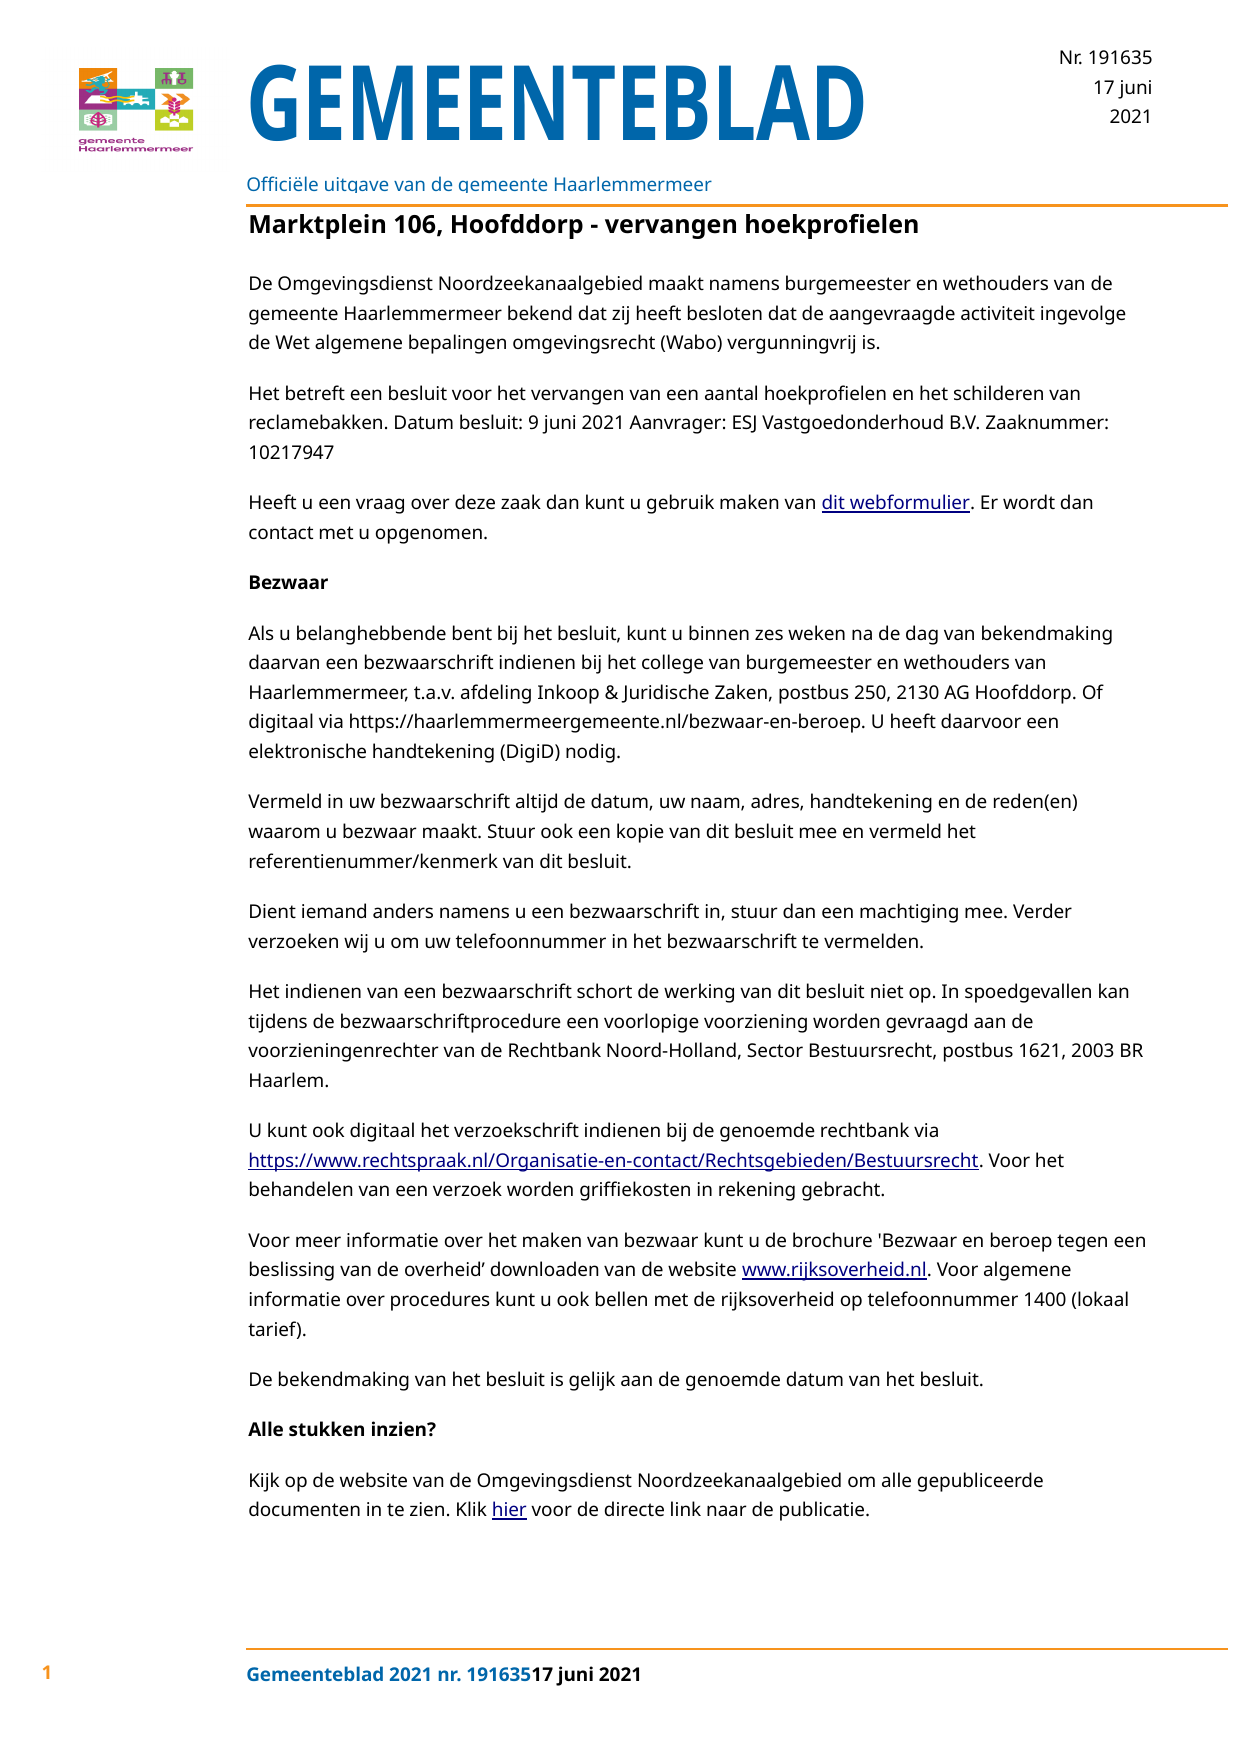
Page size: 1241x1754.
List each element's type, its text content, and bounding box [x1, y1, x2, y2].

text Vermeld in uw bezwaarschrift altijd de datum, uw naam, adres, handtekening en de reden(en) waarom u bezwaar maakt. Stuur ook een kopie van dit besluit mee en vermeld het referentienummer/kenmerk van dit besluit. [248, 789, 1152, 873]
text De Omgevingsdienst Noordzeekanaalgebied maakt namens burgemeester en wethouders van de gemeente Haarlemmermeer bekend dat zij heeft besloten dat de aangevraagde activiteit ingevolge de Wet algemene bepalingen omgevingsrecht (Wabo) vergunningvrij is. [248, 270, 1152, 355]
text Bezwaar [248, 569, 1152, 595]
text Alle stukken inzien? [248, 1417, 1152, 1442]
text Kijk op de website van de Omgevingsdienst Noordzeekanaalgebied om alle gepubliceerde documenten in te zien. Klik hier voor de directe link naar de publicatie. [248, 1467, 1152, 1522]
text Heeft u een vraag over deze zaak dan kunt u gebruik maken van dit webformulier. Er wordt dan contact met u opgenomen. [248, 489, 1152, 545]
text Voor meer informatie over het maken van bezwaar kunt u de brochure 'Bezwaar en beroep tegen een beslissing van de overheid’ downloaden van de website www.rijksoverheid.nl. Voor algemene informatie over procedures kunt u ook bellen met de rijksoverheid op telefoonnummer 1400 (lokaal tarief). [248, 1227, 1152, 1341]
text Dient iemand anders namens u een bezwaarschrift in, stuur dan een machtiging mee. Verder verzoeken wij u om uw telefoonnummer in het bezwaarschrift te vermelden. [248, 898, 1152, 953]
text Het betreft een besluit voor het vervangen van een aantal hoekprofielen en het schilderen van reclamebakken. Datum besluit: 9 juni 2021 Aanvrager: ESJ Vastgoedonderhoud B.V. Zaaknummer: 10217947 [248, 380, 1152, 465]
text Marktplein 106, Hoofddorp - vervangen hoekprofielen [248, 207, 1152, 241]
text De bekendmaking van het besluit is gelijk aan de genoemde datum van het besluit. [248, 1366, 1152, 1392]
text U kunt ook digitaal het verzoekschrift indienen bij de genoemde rechtbank via https://www.rechtspraak.nl/Organisatie-en-contact/Rechtsgebieden/Bestuursrecht. Voor het behandelen van een verzoek worden griffiekosten in rekening gebracht. [248, 1117, 1152, 1202]
text Als u belanghebbende bent bij het besluit, kunt u binnen zes weken na de dag van bekendmaking daarvan een bezwaarschrift indienen bij het college van burgemeester en wethouders van Haarlemmermeer, t.a.v. afdeling Inkoop & Juridische Zaken, postbus 250, 2130 AG Hoofddorp. Of digitaal via https://haarlemmermeergemeente.nl/bezwaar-en-beroep. U heeft daarvoor een elektronische handtekening (DigiD) nodig. [248, 620, 1152, 764]
text Het indienen van een bezwaarschrift schort de werking van dit besluit niet op. In spoedgevallen kan tijdens de bezwaarschriftprocedure een voorlopige voorziening worden gevraagd aan de voorzieningenrechter van de Rechtbank Noord-Holland, Sector Bestuursrecht, postbus 1621, 2003 BR Haarlem. [248, 978, 1152, 1093]
picture [41, 47, 231, 172]
